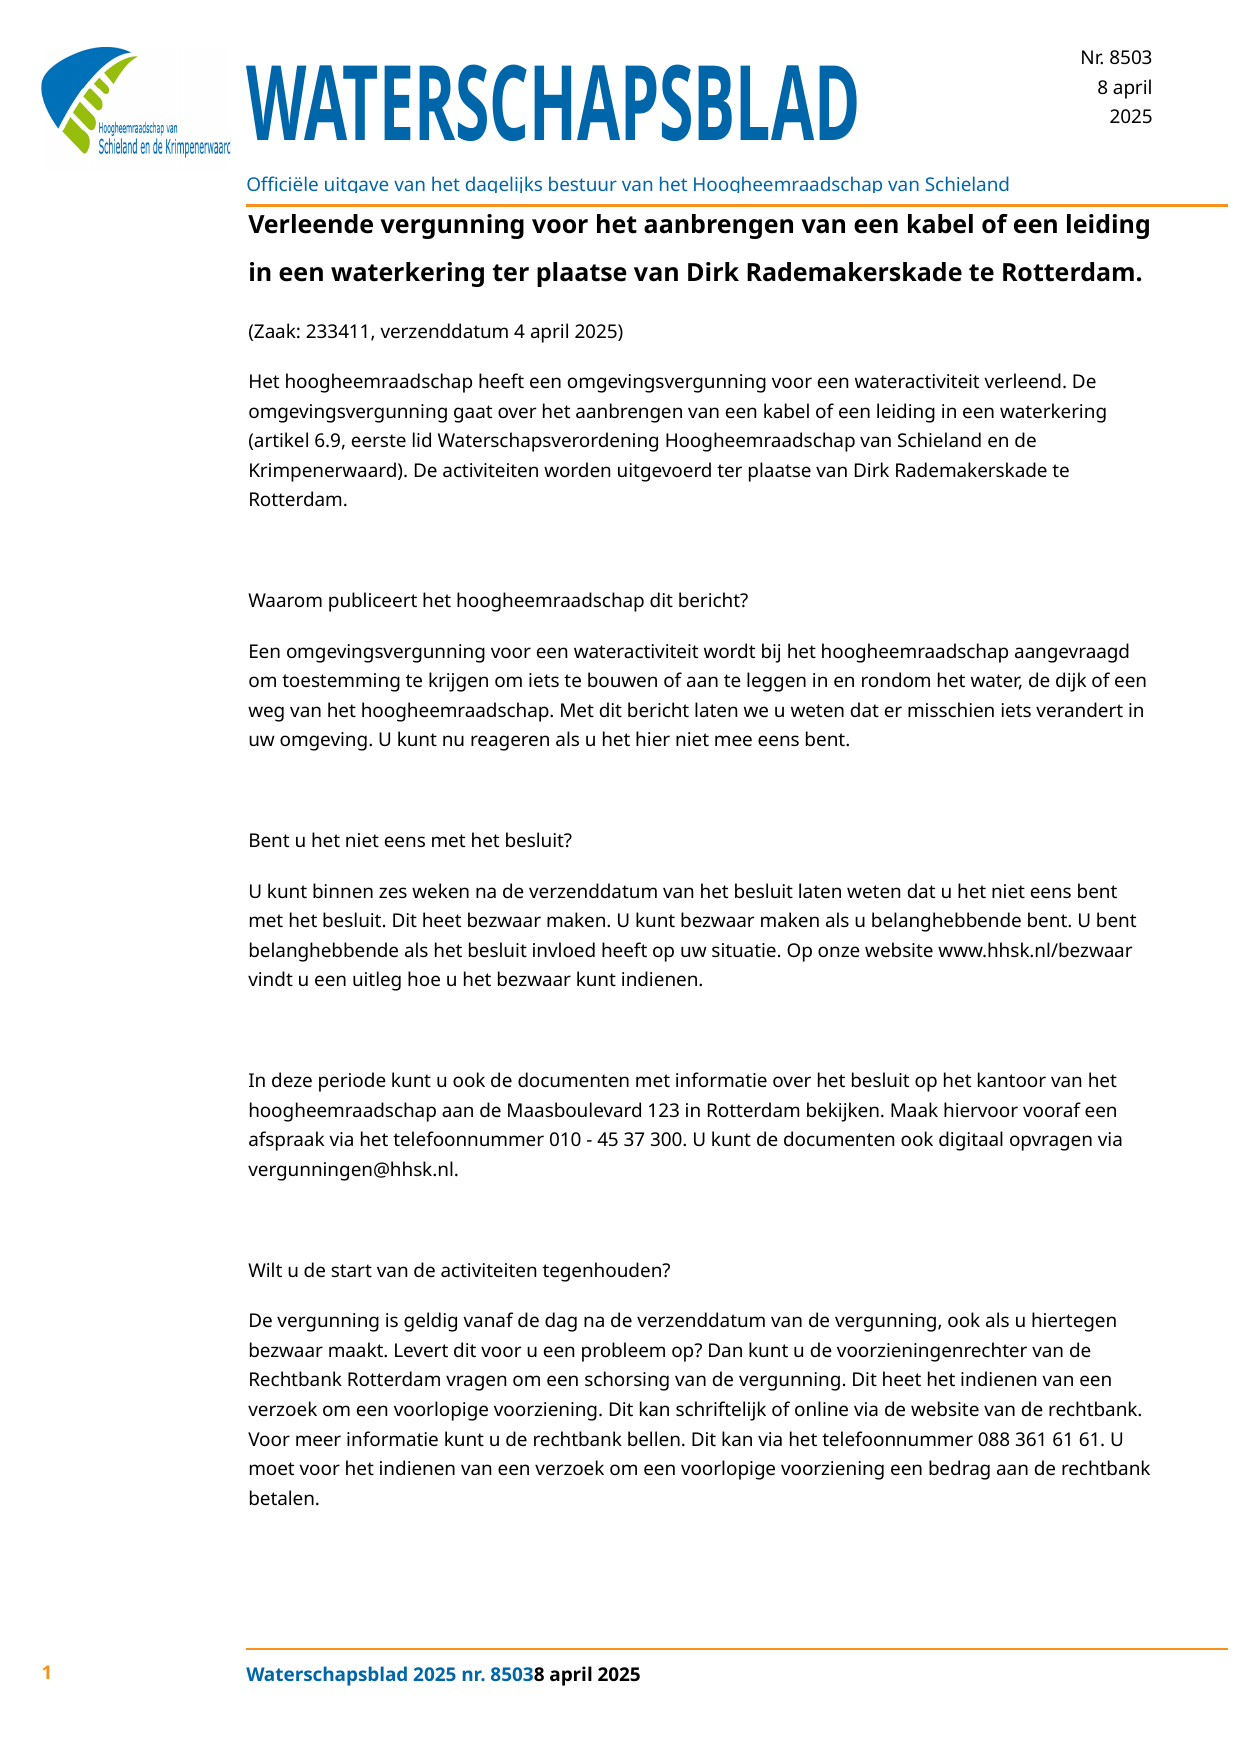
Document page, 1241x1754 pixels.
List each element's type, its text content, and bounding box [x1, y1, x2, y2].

text De vergunning is geldig vanaf de dag na de verzenddatum van de vergunning, ook als u hiertegen bezwaar maakt. Levert dit voor u een probleem op? Dan kunt u de voorzieningenrechter van de Rechtbank Rotterdam vragen om een schorsing van de vergunning. Dit heet het indienen van een verzoek om een voorlopige voorziening. Dit kan schriftelijk of online via de website van de rechtbank. Voor meer informatie kunt u de rechtbank bellen. Dit kan via het telefoonnummer 088 361 61 61. U moet voor het indienen van een verzoek om een voorlopige voorziening een bedrag aan de rechtbank betalen. [248, 1307, 1152, 1511]
text Het hoogheemraadschap heeft een omgevingsvergunning voor een wateractiviteit verleend. De omgevingsvergunning gaat over het aanbrengen van een kabel of een leiding in een waterkering (artikel 6.9, eerste lid Waterschapsverordening Hoogheemraadschap van Schieland en de Krimpenerwaard). De activiteiten worden uitgevoerd ter plaatse van Dirk Rademakerskade te Rotterdam. [248, 368, 1152, 512]
text Bent u het niet eens met het besluit? [248, 827, 1152, 853]
text In deze periode kunt u ook de documenten met informatie over het besluit op het kantoor van het hoogheemraadschap aan de Maasboulevard 123 in Rotterdam bekijken. Maak hiervoor vooraf een afspraak via het telefoonnummer 010 - 45 37 300. U kunt de documenten ook digitaal opvragen via vergunningen@hhsk.nl. [248, 1067, 1152, 1182]
text U kunt binnen zes weken na de verzenddatum van het besluit laten weten dat u het niet eens bent met het besluit. Dit heet bezwaar maken. U kunt bezwaar maken als u belanghebbende bent. U bent belanghebbende als het besluit invloed heeft op uw situatie. Op onze website www.hhsk.nl/bezwaar vindt u een uitleg hoe u het bezwaar kunt indienen. [248, 878, 1152, 992]
text (Zaak: 233411, verzenddatum 4 april 2025) [248, 318, 1152, 344]
text Een omgevingsvergunning voor een wateractiviteit wordt bij het hoogheemraadschap aangevraagd om toestemming te krijgen om iets te bouwen of aan te leggen in en rondom het water, de dijk of een weg van het hoogheemraadschap. Met dit bericht laten we u weten dat er misschien iets verandert in uw omgeving. U kunt nu reageren als u het hier niet mee eens bent. [248, 638, 1152, 752]
text Verleende vergunning voor het aanbrengen van een kabel of een leiding in een waterkering ter plaatse van Dirk Rademakerskade te Rotterdam. [248, 207, 1152, 288]
text Waarom publiceert het hoogheemraadschap dit bericht? [248, 587, 1152, 613]
picture [41, 47, 231, 172]
text Wilt u de start van de activiteiten tegenhouden? [248, 1257, 1152, 1283]
